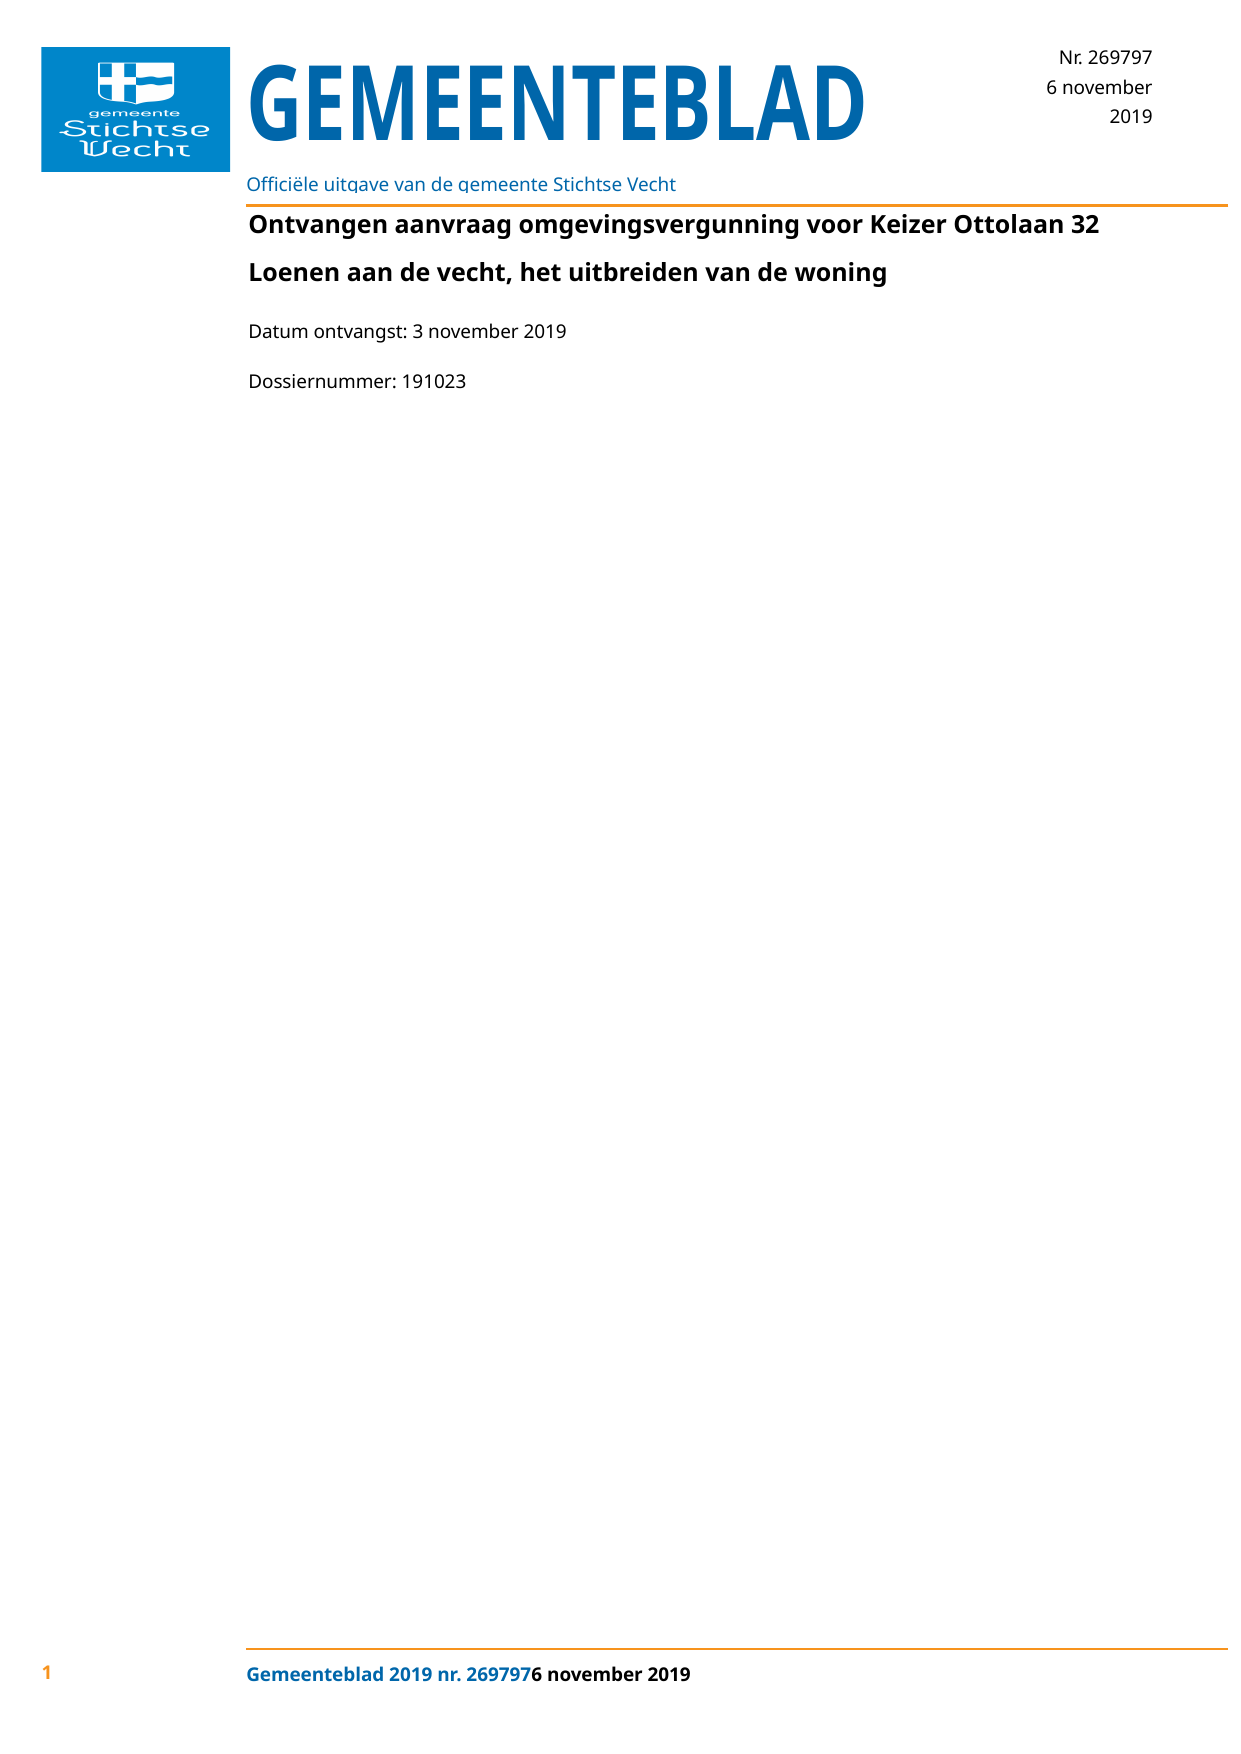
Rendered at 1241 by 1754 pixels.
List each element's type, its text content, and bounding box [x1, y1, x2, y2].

text Datum ontvangst: 3 november 2019 [248, 318, 1152, 344]
picture [137, 63, 174, 103]
text Ontvangen aanvraag omgevingsvergunning voor Keizer Ottolaan 32 Loenen aan de vecht, het uitbreiden van de woning [248, 207, 1152, 288]
text Dossiernummer: 191023 [248, 368, 1152, 394]
picture [99, 63, 135, 101]
